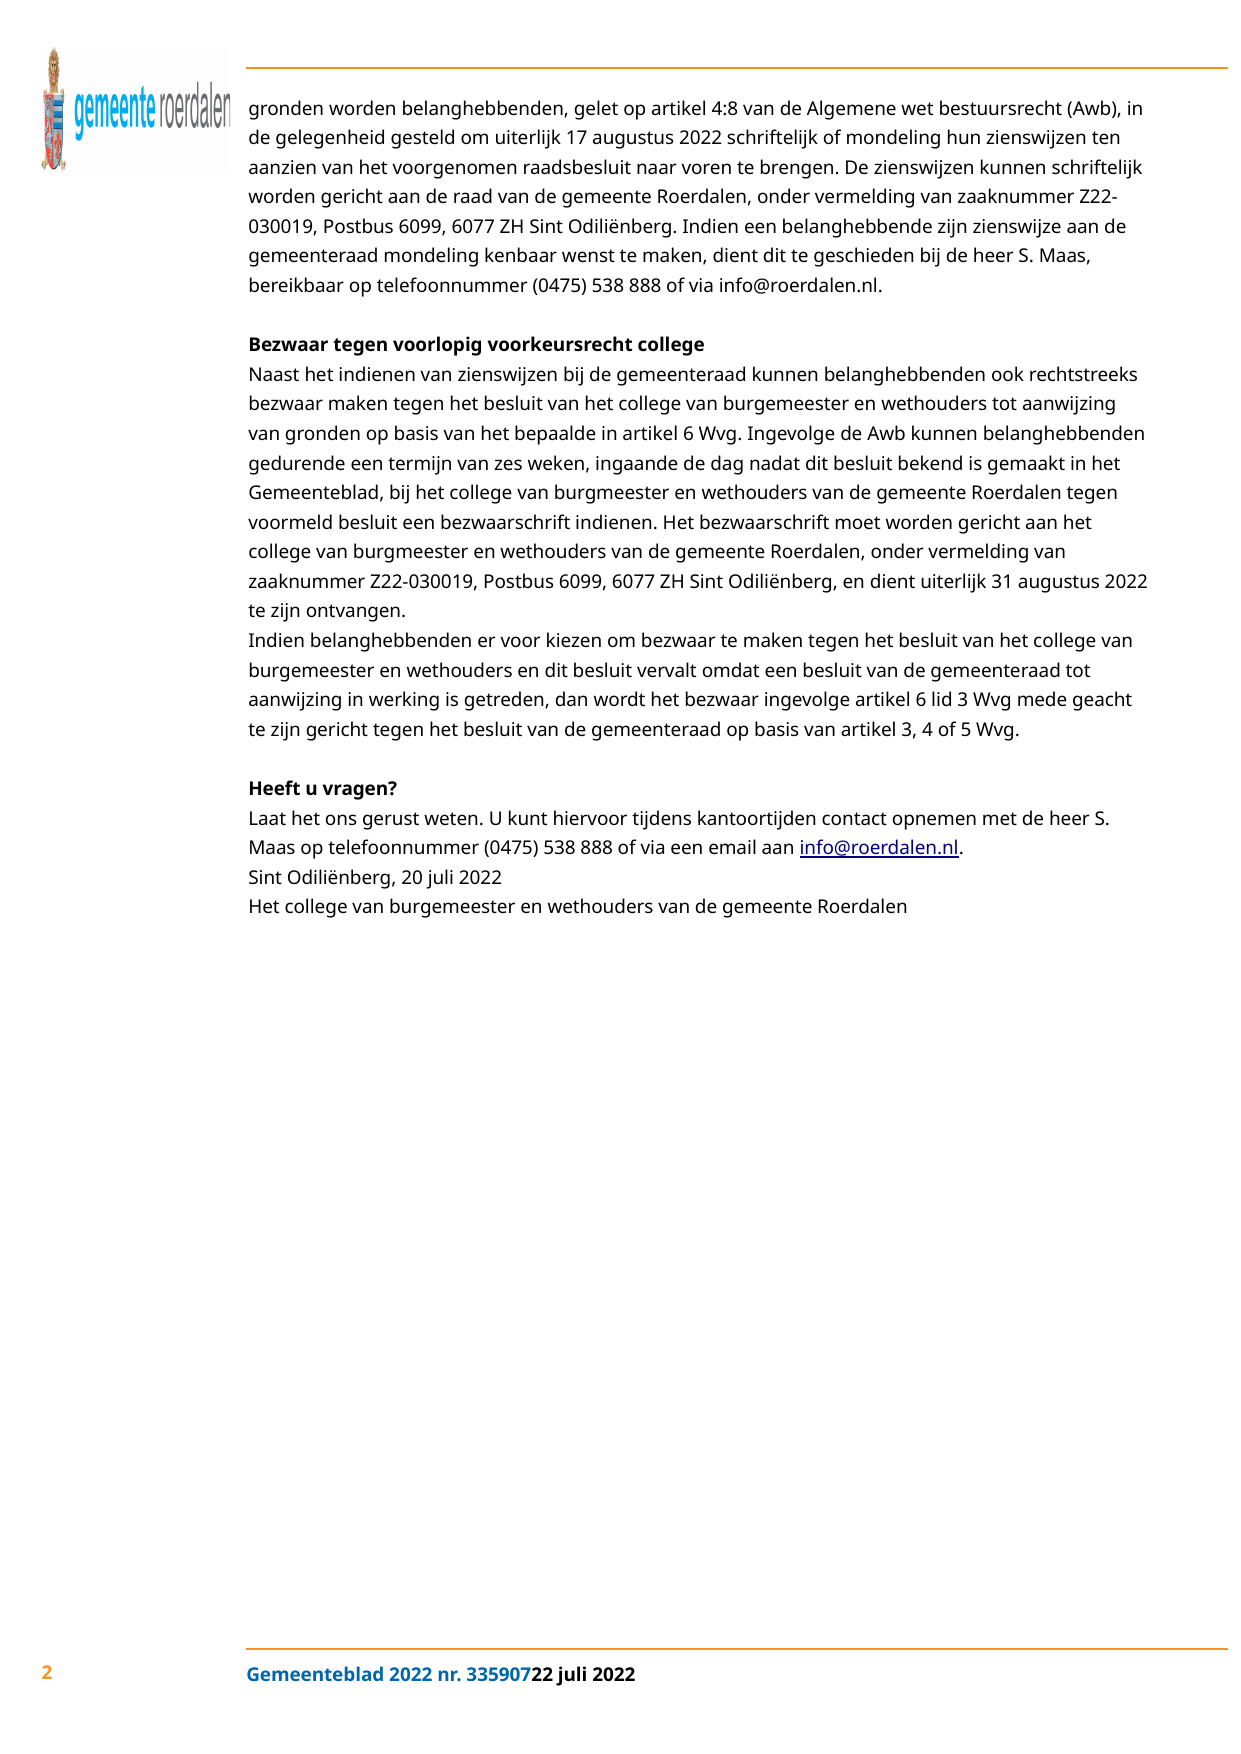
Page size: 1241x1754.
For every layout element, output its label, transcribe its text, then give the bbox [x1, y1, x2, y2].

text Bezwaar tegen voorlopig voorkeursrecht college [248, 331, 1152, 357]
text Heeft u vragen? [248, 775, 1152, 801]
text Sint Odiliënberg, 20 juli 2022 [248, 864, 1152, 890]
picture [41, 47, 231, 172]
text Indien belanghebbenden er voor kiezen om bezwaar te maken tegen het besluit van het college van burgemeester en wethouders en dit besluit vervalt omdat een besluit van de gemeenteraad tot aanwijzing in werking is getreden, dan wordt het bezwaar ingevolge artikel 6 lid 3 Wvg mede geacht te zijn gericht tegen het besluit van de gemeenteraad op basis van artikel 3, 4 of 5 Wvg. [248, 627, 1152, 742]
text Laat het ons gerust weten. U kunt hiervoor tijdens kantoortijden contact opnemen met de heer S. Maas op telefoonnummer (0475) 538 888 of via een email aan info@roerdalen.nl. [248, 805, 1152, 860]
text gronden worden belanghebbenden, gelet op artikel 4:8 van de Algemene wet bestuursrecht (Awb), in de gelegenheid gesteld om uiterlijk 17 augustus 2022 schriftelijk of mondeling hun zienswijzen ten aanzien van het voorgenomen raadsbesluit naar voren te brengen. De zienswijzen kunnen schriftelijk worden gericht aan de raad van de gemeente Roerdalen, onder vermelding van zaaknummer Z22-030019, Postbus 6099, 6077 ZH Sint Odiliënberg. Indien een belanghebbende zijn zienswijze aan de gemeenteraad mondeling kenbaar wenst te maken, dient dit te geschieden bij de heer S. Maas, bereikbaar op telefoonnummer (0475) 538 888 of via info@roerdalen.nl. [248, 95, 1152, 298]
text Het college van burgemeester en wethouders van de gemeente Roerdalen [248, 893, 1152, 919]
text Naast het indienen van zienswijzen bij de gemeenteraad kunnen belanghebbenden ook rechtstreeks bezwaar maken tegen het besluit van het college van burgemeester en wethouders tot aanwijzing van gronden op basis van het bepaalde in artikel 6 Wvg. Ingevolge de Awb kunnen belanghebbenden gedurende een termijn van zes weken, ingaande de dag nadat dit besluit bekend is gemaakt in het Gemeenteblad, bij het college van burgmeester en wethouders van de gemeente Roerdalen tegen voormeld besluit een bezwaarschrift indienen. Het bezwaarschrift moet worden gericht aan het college van burgmeester en wethouders van de gemeente Roerdalen, onder vermelding van zaaknummer Z22-030019, Postbus 6099, 6077 ZH Sint Odiliënberg, en dient uiterlijk 31 augustus 2022 te zijn ontvangen. [248, 361, 1152, 623]
